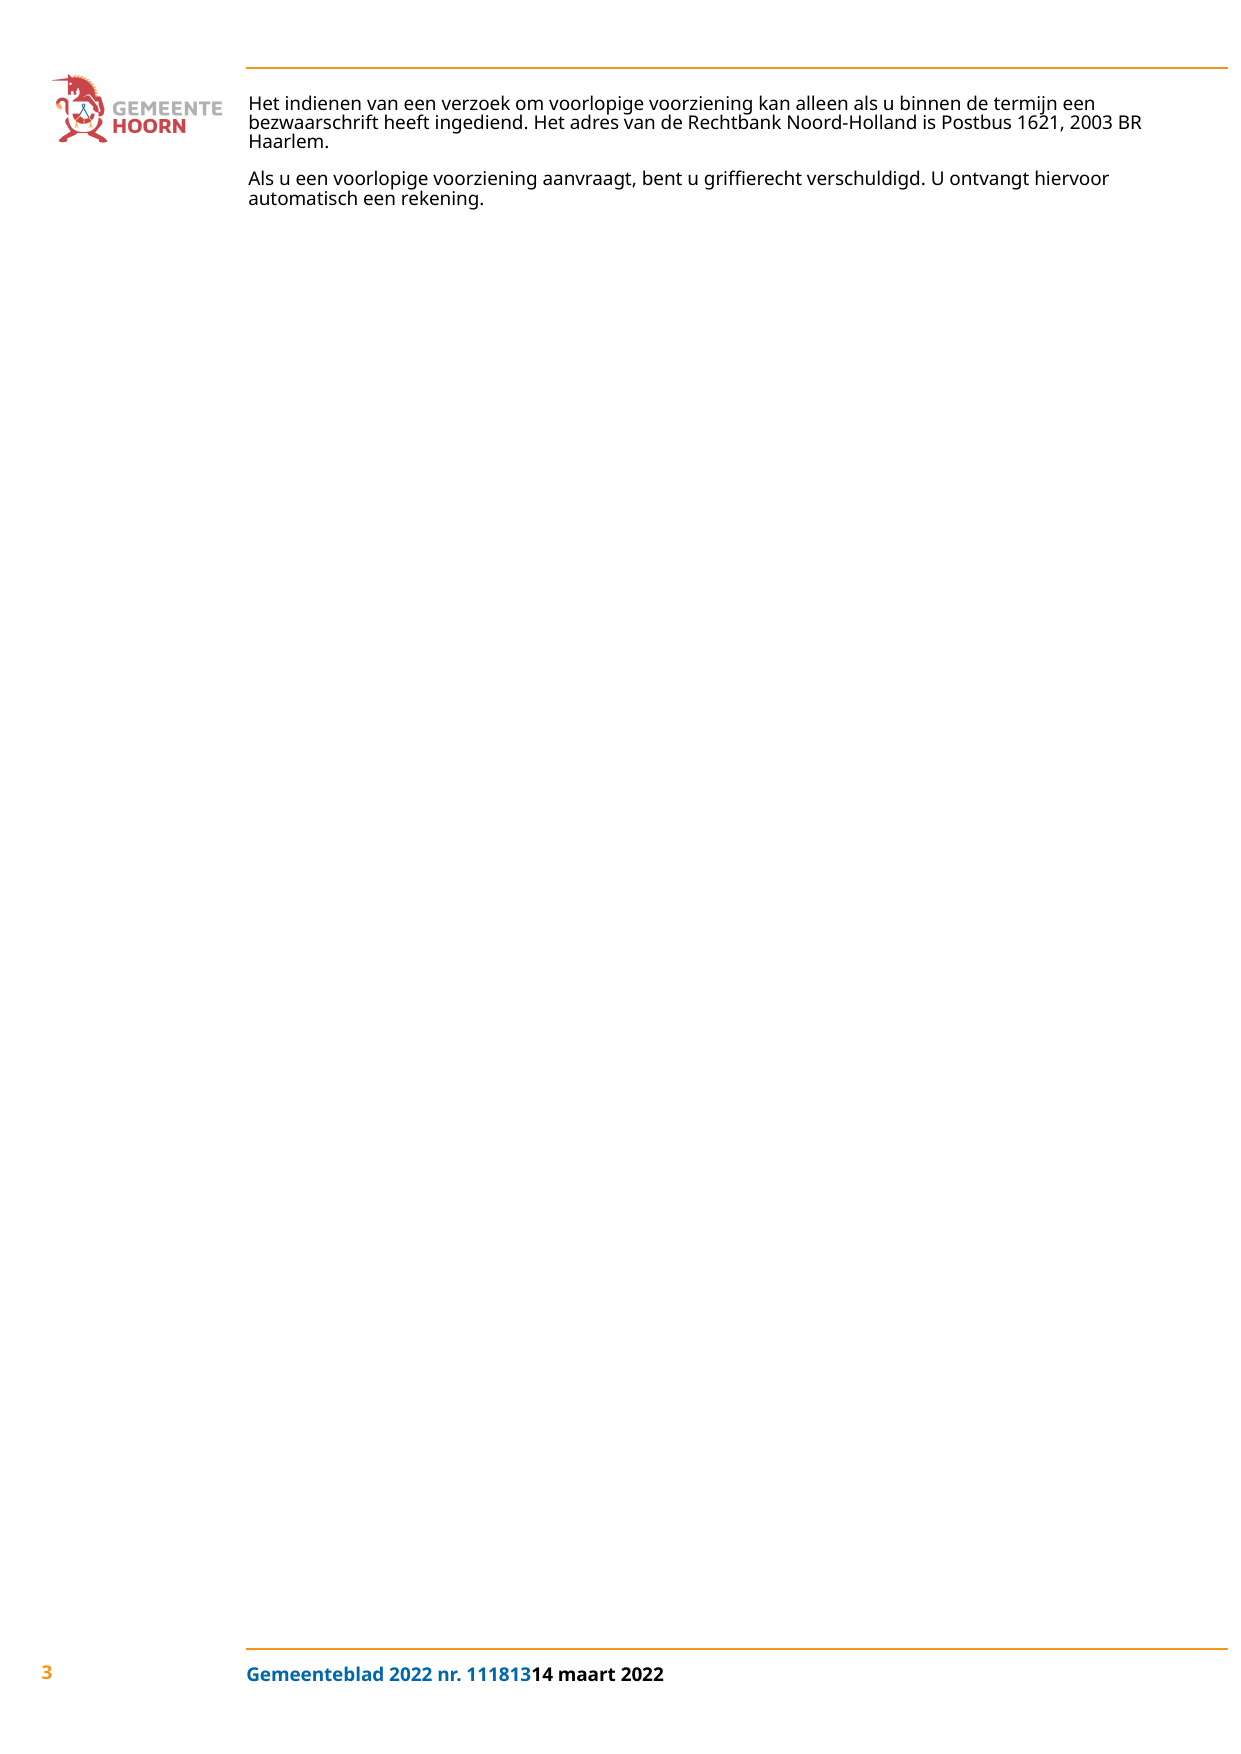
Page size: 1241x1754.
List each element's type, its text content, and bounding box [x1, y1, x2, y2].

picture [41, 47, 231, 172]
text Als u een voorlopige voorziening aanvraagt, bent u griffierecht verschuldigd. U ontvangt hiervoor automatisch een rekening. [248, 170, 1152, 209]
text Het indienen van een verzoek om voorlopige voorziening kan alleen als u binnen de termijn een bezwaarschrift heeft ingediend. Het adres van de Rechtbank Noord-Holland is Postbus 1621, 2003 BR Haarlem. [248, 95, 1152, 153]
